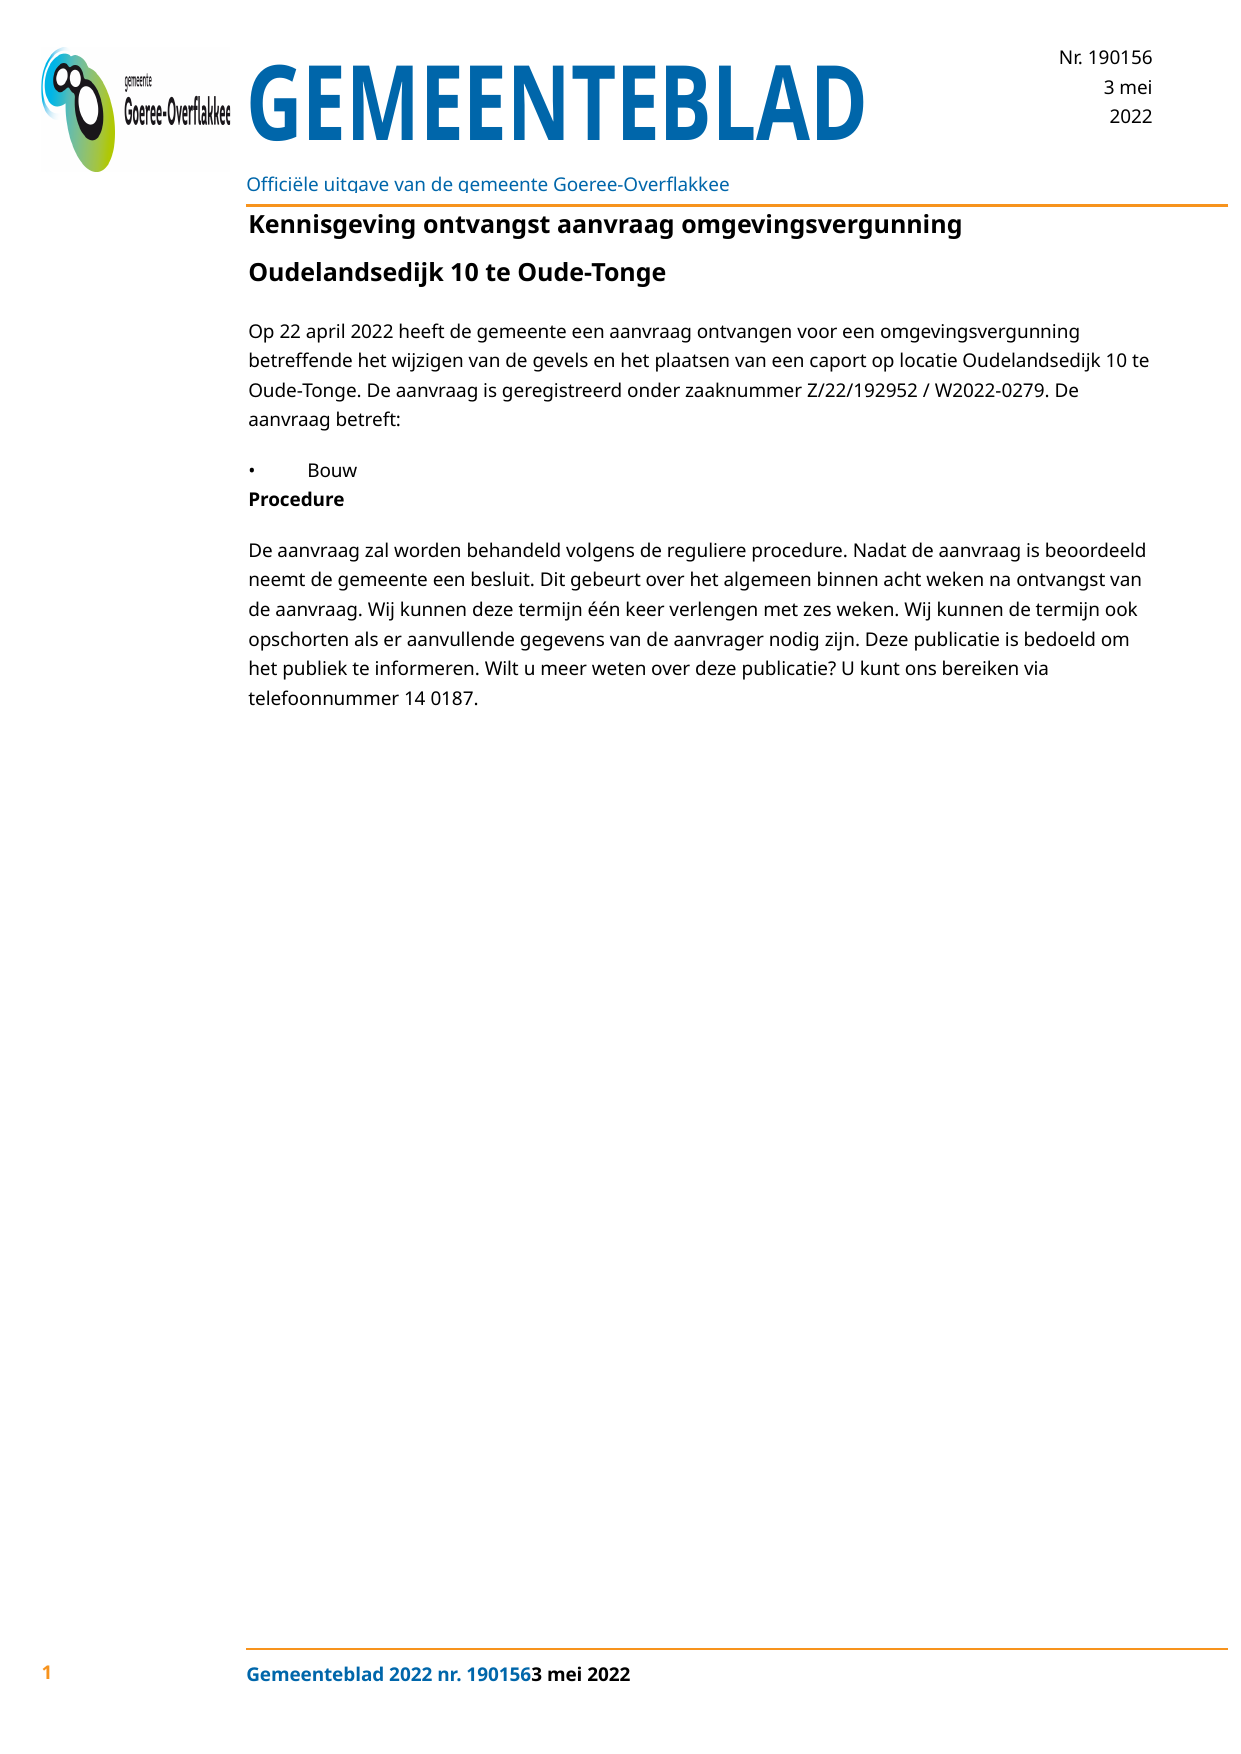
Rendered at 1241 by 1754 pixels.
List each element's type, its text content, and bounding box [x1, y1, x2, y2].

picture [41, 47, 231, 172]
text Op 22 april 2022 heeft de gemeente een aanvraag ontvangen voor een omgevingsvergunning betreffende het wijzigen van de gevels en het plaatsen van een caport op locatie Oudelandsedijk 10 te Oude-Tonge. De aanvraag is geregistreerd onder zaaknummer Z/22/192952 / W2022-0279. De aanvraag betreft: [248, 318, 1152, 432]
text Procedure [248, 487, 1152, 512]
list Bouw [248, 457, 1152, 483]
text De aanvraag zal worden behandeld volgens de reguliere procedure. Nadat de aanvraag is beoordeeld neemt de gemeente een besluit. Dit gebeurt over het algemeen binnen acht weken na ontvangst van de aanvraag. Wij kunnen deze termijn één keer verlengen met zes weken. Wij kunnen de termijn ook opschorten als er aanvullende gegevens van de aanvrager nodig zijn. Deze publicatie is bedoeld om het publiek te informeren. Wilt u meer weten over deze publicatie? U kunt ons bereiken via telefoonnummer 14 0187. [248, 537, 1152, 711]
text Kennisgeving ontvangst aanvraag omgevingsvergunning Oudelandsedijk 10 te Oude-Tonge [248, 207, 1152, 288]
